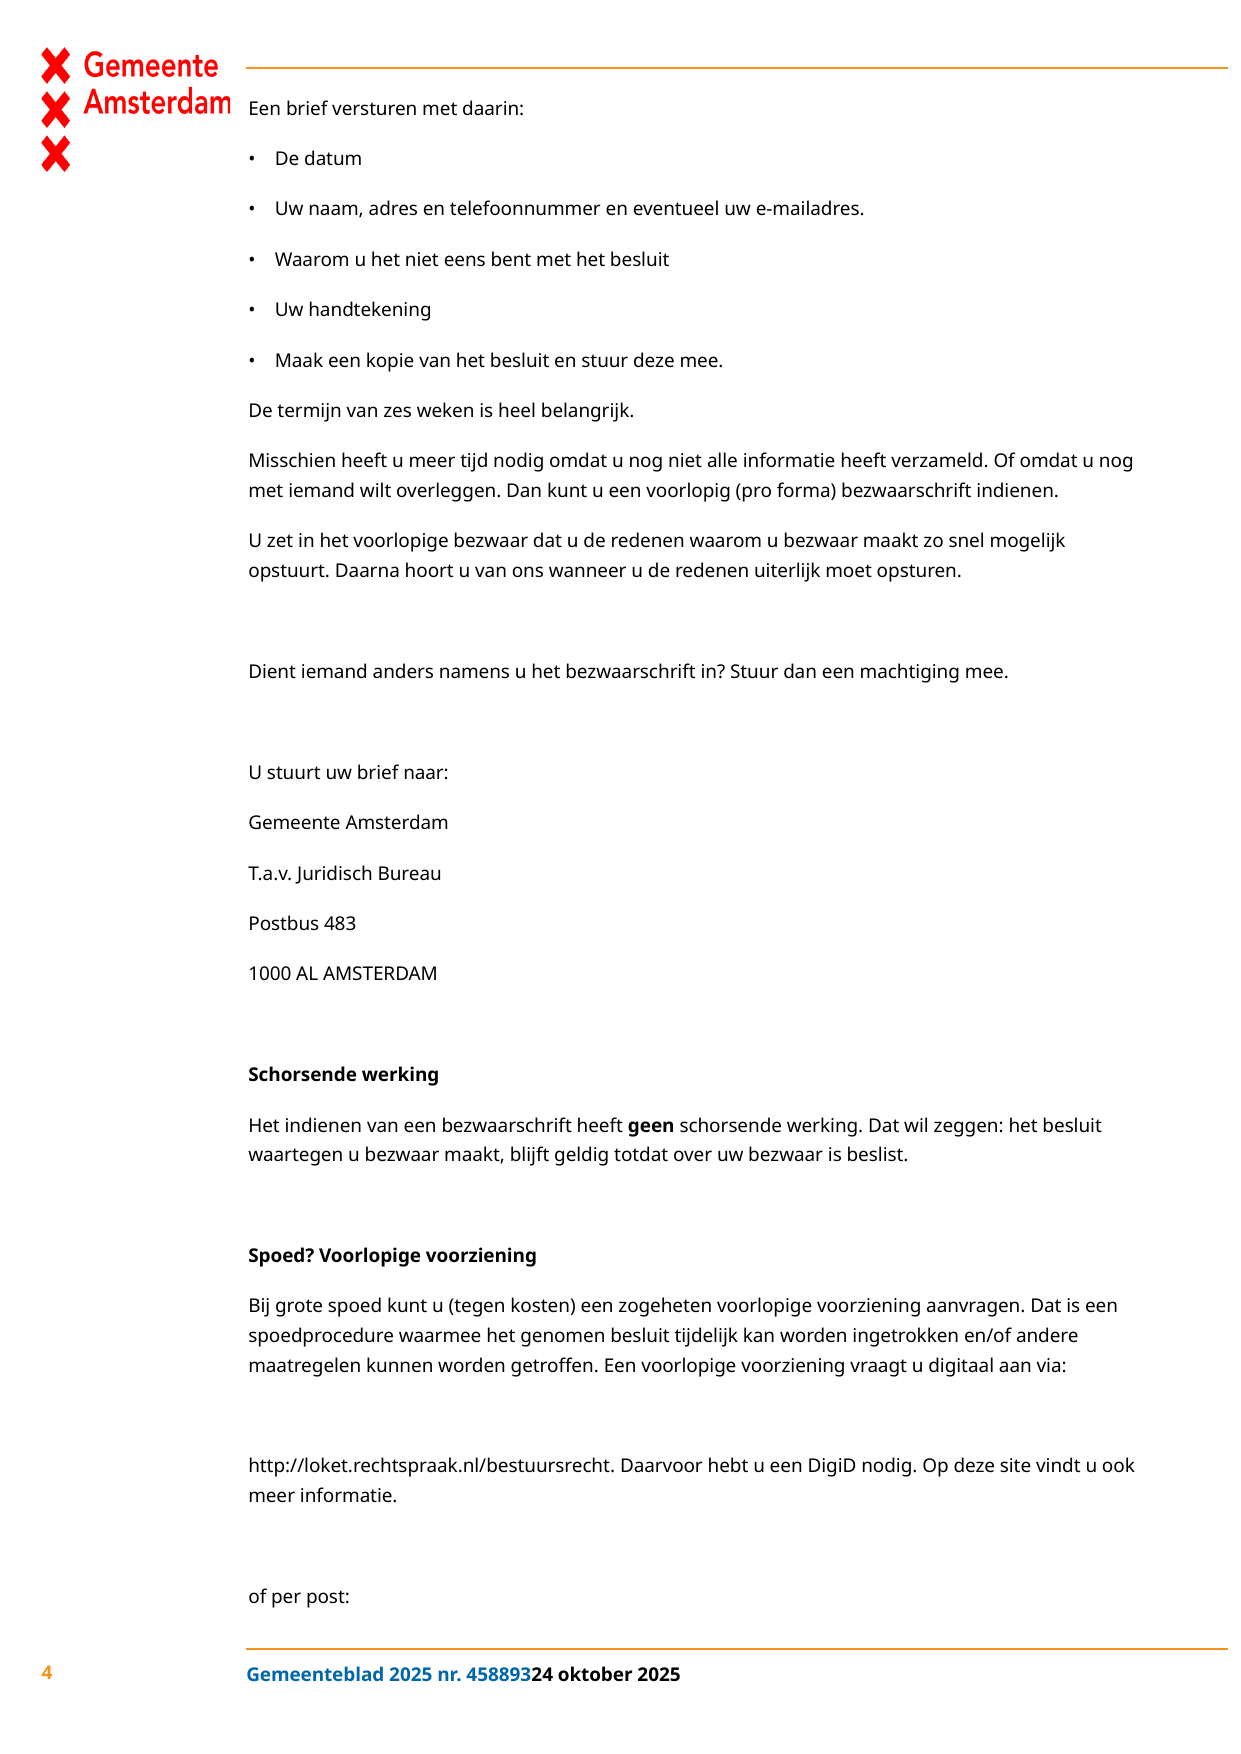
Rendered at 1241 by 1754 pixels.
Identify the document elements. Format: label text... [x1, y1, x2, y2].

text • Uw naam, adres en telefoonnummer en eventueel uw e-mailadres. [248, 196, 1152, 221]
text • Maak een kopie van het besluit en stuur deze mee. [248, 347, 1152, 373]
text U zet in het voorlopige bezwaar dat u de redenen waarom u bezwaar maakt zo snel mogelijk opstuurt. Daarna hoort u van ons wanneer u de redenen uiterlijk moet opsturen. [248, 528, 1152, 583]
text of per post: [248, 1583, 1152, 1609]
text Dient iemand anders namens u het bezwaarschrift in? Stuur dan een machtiging mee. [248, 658, 1152, 684]
picture [41, 47, 231, 172]
text • De datum [248, 145, 1152, 171]
text De termijn van zes weken is heel belangrijk. [248, 397, 1152, 423]
text Een brief versturen met daarin: [248, 95, 1152, 121]
text U stuurt uw brief naar: [248, 759, 1152, 785]
text Spoed? Voorlopige voorziening [248, 1242, 1152, 1268]
text T.a.v. Juridisch Bureau [248, 860, 1152, 886]
text Bij grote spoed kunt u (tegen kosten) een zogeheten voorlopige voorziening aanvragen. Dat is een spoedprocedure waarmee het genomen besluit tijdelijk kan worden ingetrokken en/of andere maatregelen kunnen worden getroffen. Een voorlopige voorziening vraagt u digitaal aan via: [248, 1293, 1152, 1378]
text Schorsende werking [248, 1061, 1152, 1087]
text http://loket.rechtspraak.nl/bestuursrecht. Daarvoor hebt u een DigiD nodig. Op deze site vindt u ook meer informatie. [248, 1453, 1152, 1508]
text Misschien heeft u meer tijd nodig omdat u nog niet alle informatie heeft verzameld. Of omdat u nog met iemand wilt overleggen. Dan kunt u een voorlopig (pro forma) bezwaarschrift indienen. [248, 448, 1152, 503]
text Het indienen van een bezwaarschrift heeft geen schorsende werking. Dat wil zeggen: het besluit waartegen u bezwaar maakt, blijft geldig totdat over uw bezwaar is beslist. [248, 1112, 1152, 1167]
text Postbus 483 [248, 910, 1152, 936]
text 1000 AL AMSTERDAM [248, 961, 1152, 986]
text • Uw handtekening [248, 296, 1152, 322]
text • Waarom u het niet eens bent met het besluit [248, 246, 1152, 272]
text Gemeente Amsterdam [248, 809, 1152, 835]
